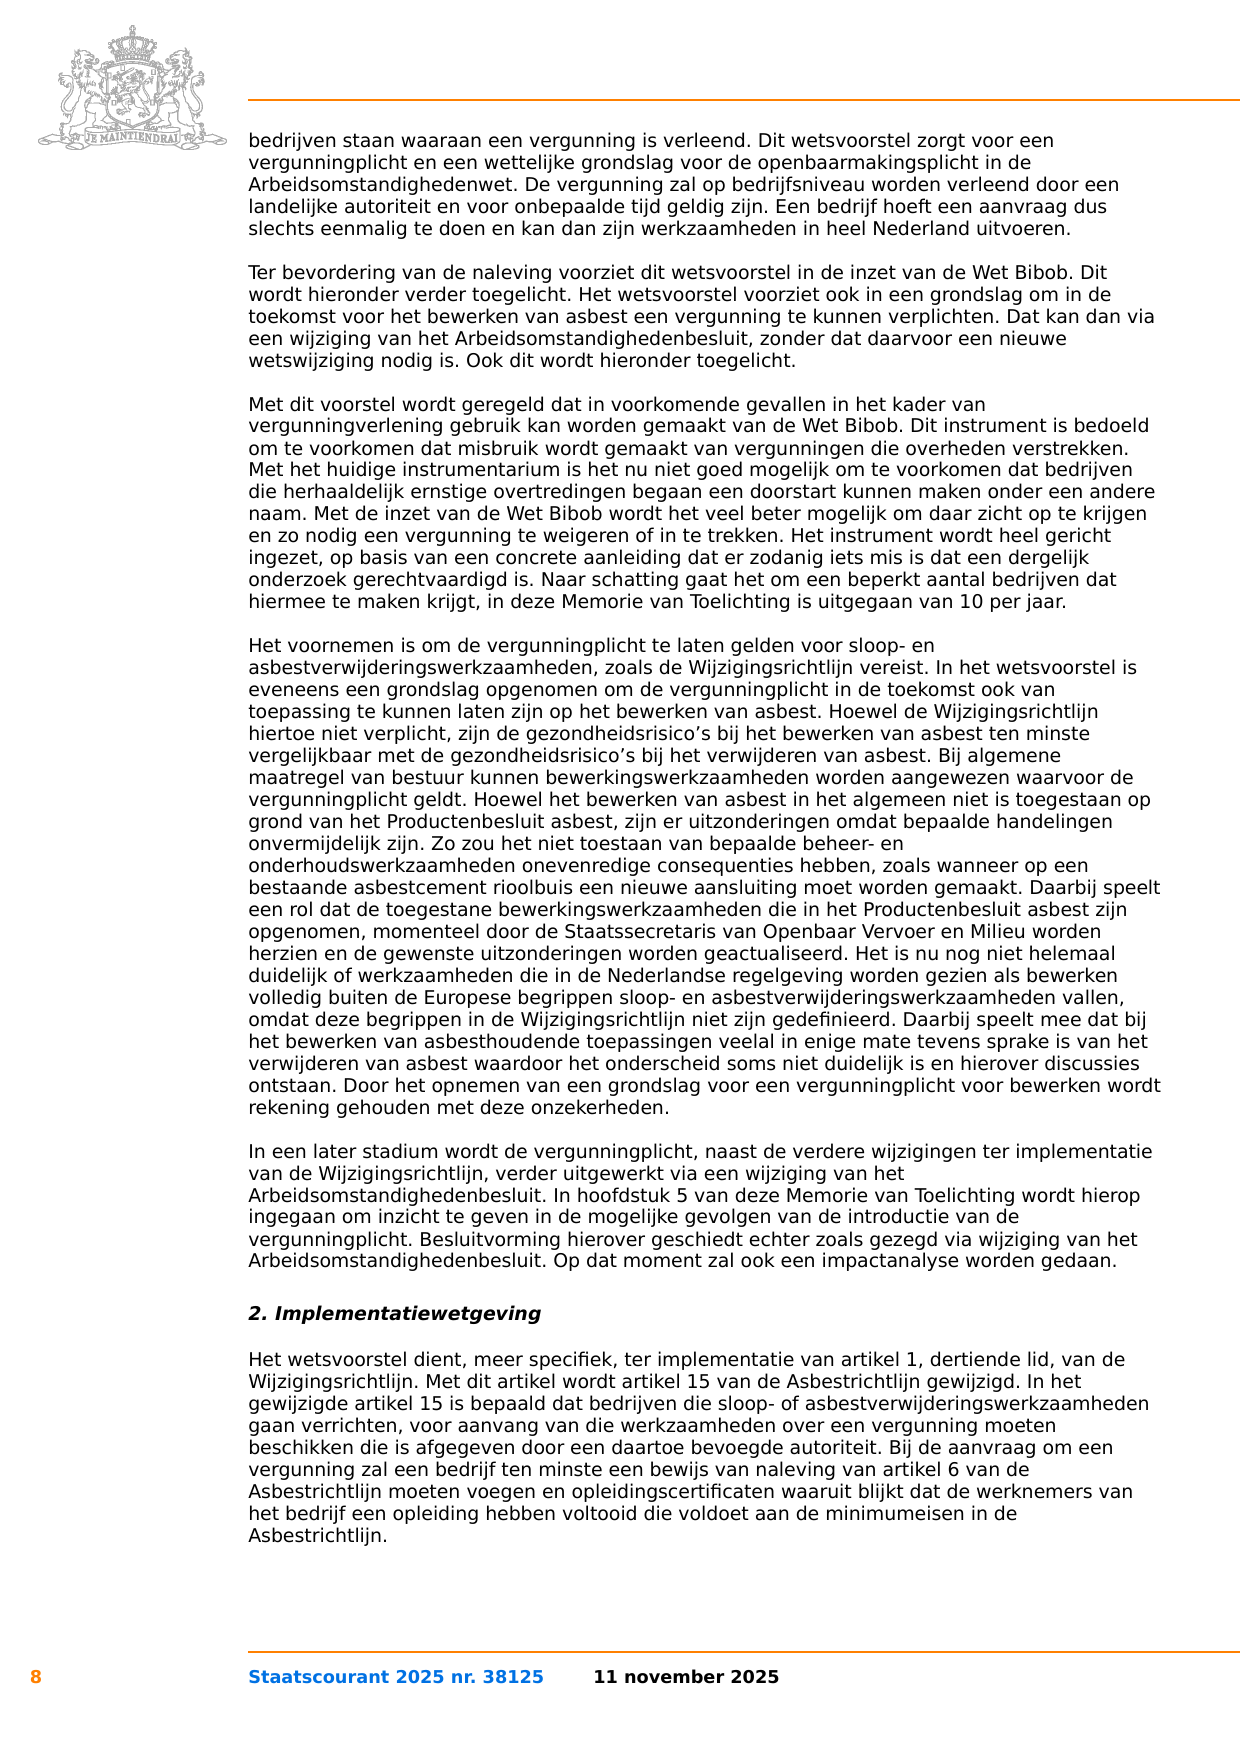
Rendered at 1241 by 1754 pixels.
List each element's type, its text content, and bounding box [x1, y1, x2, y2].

text bedrijven staan waaraan een vergunning is verleend. Dit wetsvoorstel zorgt voor een vergunningplicht en een wettelijke grondslag voor de openbaarmakingsplicht in de Arbeidsomstandighedenwet. De vergunning zal op bedrijfsniveau worden verleend door een landelijke autoriteit en voor onbepaalde tijd geldig zijn. Een bedrijf hoeft een aanvraag dus slechts eenmalig te doen en kan dan zijn werkzaamheden in heel Nederland uitvoeren. [248, 130, 1163, 240]
text Ter bevordering van de naleving voorziet dit wetsvoorstel in de inzet van de Wet Bibob. Dit wordt hieronder verder toegelicht. Het wetsvoorstel voorziet ook in een grondslag om in de toekomst voor het bewerken van asbest een vergunning te kunnen verplichten. Dat kan dan via een wijziging van het Arbeidsomstandighedenbesluit, zonder dat daarvoor een nieuwe wetswijziging nodig is. Ook dit wordt hieronder toegelicht. [248, 262, 1163, 372]
text Met dit voorstel wordt geregeld dat in voorkomende gevallen in het kader van vergunningverlening gebruik kan worden gemaakt van de Wet Bibob. Dit instrument is bedoeld om te voorkomen dat misbruik wordt gemaakt van vergunningen die overheden verstrekken. Met het huidige instrumentarium is het nu niet goed mogelijk om te voorkomen dat bedrijven die herhaaldelijk ernstige overtredingen begaan een doorstart kunnen maken onder een andere naam. Met de inzet van de Wet Bibob wordt het veel beter mogelijk om daar zicht op te krijgen en zo nodig een vergunning te weigeren of in te trekken. Het instrument wordt heel gericht ingezet, op basis van een concrete aanleiding dat er zodanig iets mis is dat een dergelijk onderzoek gerechtvaardigd is. Naar schatting gaat het om een beperkt aantal bedrijven dat hiermee te maken krijgt, in deze Memorie van Toelichting is uitgegaan van 10 per jaar. [248, 393, 1163, 613]
subtitle 2. Implementatiewetgeving [248, 1302, 1163, 1324]
text In een later stadium wordt de vergunningplicht, naast de verdere wijzigingen ter implementatie van de Wijzigingsrichtlijn, verder uitgewerkt via een wijziging van het Arbeidsomstandighedenbesluit. In hoofdstuk 5 van deze Memorie van Toelichting wordt hierop ingegaan om inzicht te geven in de mogelijke gevolgen van de introductie van de vergunningplicht. Besluitvorming hierover geschiedt echter zoals gezegd via wijziging van het Arbeidsomstandighedenbesluit. Op dat moment zal ook een impactanalyse worden gedaan. [248, 1141, 1163, 1272]
text Het voornemen is om de vergunningplicht te laten gelden voor sloop- en asbestverwijderingswerkzaamheden, zoals de Wijzigingsrichtlijn vereist. In het wetsvoorstel is eveneens een grondslag opgenomen om de vergunningplicht in de toekomst ook van toepassing te kunnen laten zijn op het bewerken van asbest. Hoewel de Wijzigingsrichtlijn hiertoe niet verplicht, zijn de gezondheidsrisico’s bij het bewerken van asbest ten minste vergelijkbaar met de gezondheidsrisico’s bij het verwijderen van asbest. Bij algemene maatregel van bestuur kunnen bewerkingswerkzaamheden worden aangewezen waarvoor de vergunningplicht geldt. Hoewel het bewerken van asbest in het algemeen niet is toegestaan op grond van het Productenbesluit asbest, zijn er uitzonderingen omdat bepaalde handelingen onvermijdelijk zijn. Zo zou het niet toestaan van bepaalde beheer- en onderhoudswerkzaamheden onevenredige consequenties hebben, zoals wanneer op een bestaande asbestcement rioolbuis een nieuwe aansluiting moet worden gemaakt. Daarbij speelt een rol dat de toegestane bewerkingswerkzaamheden die in het Productenbesluit asbest zijn opgenomen, momenteel door de Staatssecretaris van Openbaar Vervoer en Milieu worden herzien en de gewenste uitzonderingen worden geactualiseerd. Het is nu nog niet helemaal duidelijk of werkzaamheden die in de Nederlandse regelgeving worden gezien als bewerken volledig buiten de Europese begrippen sloop- en asbestverwijderingswerkzaamheden vallen, omdat deze begrippen in de Wijzigingsrichtlijn niet zijn gedefinieerd. Daarbij speelt mee dat bij het bewerken van asbesthoudende toepassingen veelal in enige mate tevens sprake is van het verwijderen van asbest waardoor het onderscheid soms niet duidelijk is en hierover discussies ontstaan. Door het opnemen van een grondslag voor een vergunningplicht voor bewerken wordt rekening gehouden met deze onzekerheden. [248, 635, 1163, 1119]
text Het wetsvoorstel dient, meer specifiek, ter implementatie van artikel 1, dertiende lid, van de Wijzigingsrichtlijn. Met dit artikel wordt artikel 15 van de Asbestrichtlijn gewijzigd. In het gewijzigde artikel 15 is bepaald dat bedrijven die sloop- of asbestverwijderingswerkzaamheden gaan verrichten, voor aanvang van die werkzaamheden over een vergunning moeten beschikken die is afgegeven door een daartoe bevoegde autoriteit. Bij de aanvraag om een vergunning zal een bedrijf ten minste een bewijs van naleving van artikel 6 van de Asbestrichtlijn moeten voegen en opleidingscertificaten waaruit blijkt dat de werknemers van het bedrijf een opleiding hebben voltooid die voldoet aan de minimumeisen in de Asbestrichtlijn. [248, 1349, 1163, 1547]
picture [38, 25, 227, 150]
